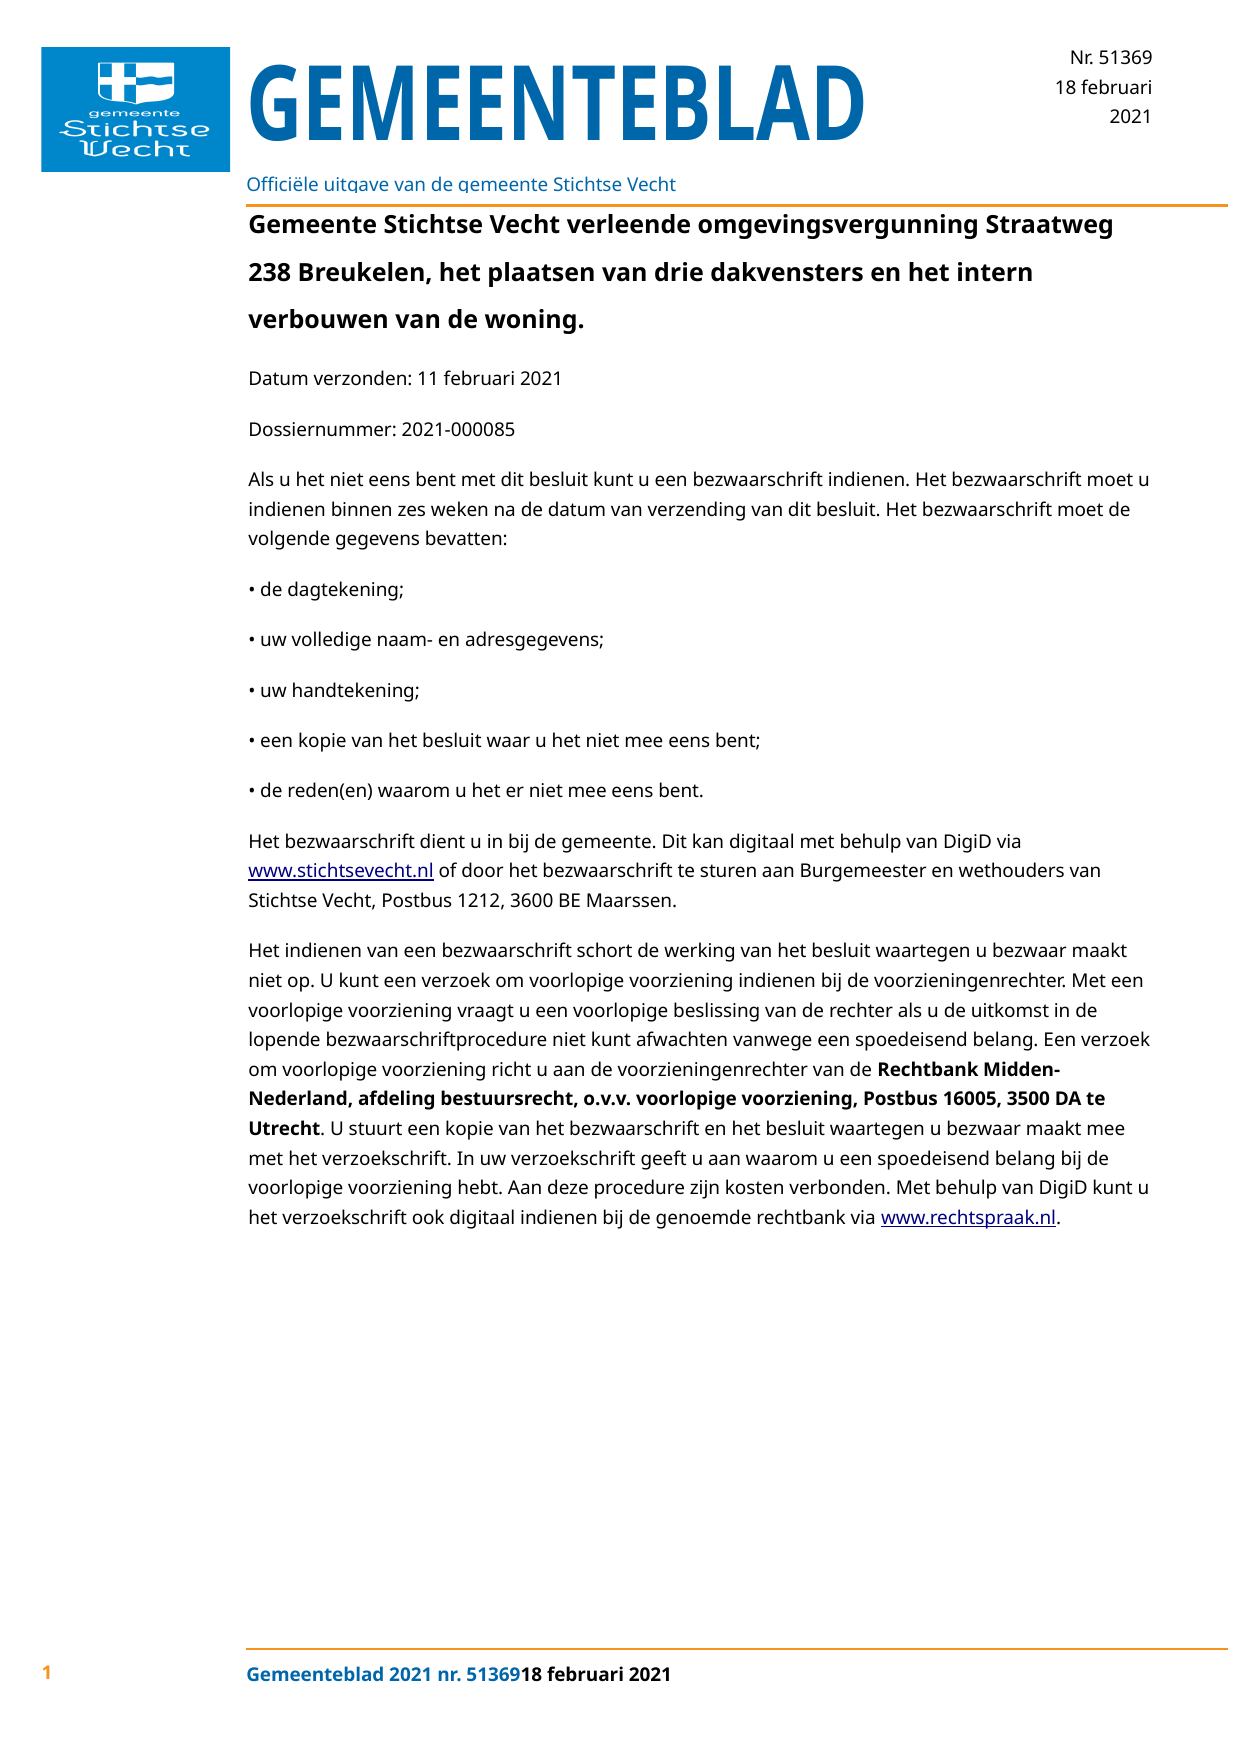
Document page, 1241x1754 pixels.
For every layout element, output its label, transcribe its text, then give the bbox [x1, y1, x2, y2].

picture [99, 63, 135, 101]
text • uw handtekening; [248, 677, 1152, 702]
text Dossiernummer: 2021-000085 [248, 416, 1152, 442]
picture [137, 63, 174, 103]
text • een kopie van het besluit waar u het niet mee eens bent; [248, 727, 1152, 753]
text Gemeente Stichtse Vecht verleende omgevingsvergunning Straatweg 238 Breukelen, het plaatsen van drie dakvensters en het intern verbouwen van de woning. [248, 207, 1152, 336]
text Het indienen van een bezwaarschrift schort de werking van het besluit waartegen u bezwaar maakt niet op. U kunt een verzoek om voorlopige voorziening indienen bij de voorzieningenrechter. Met een voorlopige voorziening vraagt u een voorlopige beslissing van de rechter als u de uitkomst in de lopende bezwaarschriftprocedure niet kunt afwachten vanwege een spoedeisend belang. Een verzoek om voorlopige voorziening richt u aan de voorzieningenrechter van de Rechtbank Midden-Nederland, afdeling bestuursrecht, o.v.v. voorlopige voorziening, Postbus 16005, 3500 DA te Utrecht. U stuurt een kopie van het bezwaarschrift en het besluit waartegen u bezwaar maakt mee met het verzoekschrift. In uw verzoekschrift geeft u aan waarom u een spoedeisend belang bij de voorlopige voorziening hebt. Aan deze procedure zijn kosten verbonden. Met behulp van DigiD kunt u het verzoekschrift ook digitaal indienen bij de genoemde rechtbank via www.rechtspraak.nl. [248, 938, 1152, 1229]
text Als u het niet eens bent met dit besluit kunt u een bezwaarschrift indienen. Het bezwaarschrift moet u indienen binnen zes weken na de datum van verzending van dit besluit. Het bezwaarschrift moet de volgende gegevens bevatten: [248, 466, 1152, 551]
text Het bezwaarschrift dient u in bij de gemeente. Dit kan digitaal met behulp van DigiD via www.stichtsevecht.nl of door het bezwaarschrift te sturen aan Burgemeester en wethouders van Stichtse Vecht, Postbus 1212, 3600 BE Maarssen. [248, 828, 1152, 913]
text • uw volledige naam- en adresgegevens; [248, 626, 1152, 652]
text • de reden(en) waarom u het er niet mee eens bent. [248, 778, 1152, 803]
text • de dagtekening; [248, 576, 1152, 602]
text Datum verzonden: 11 februari 2021 [248, 366, 1152, 391]
